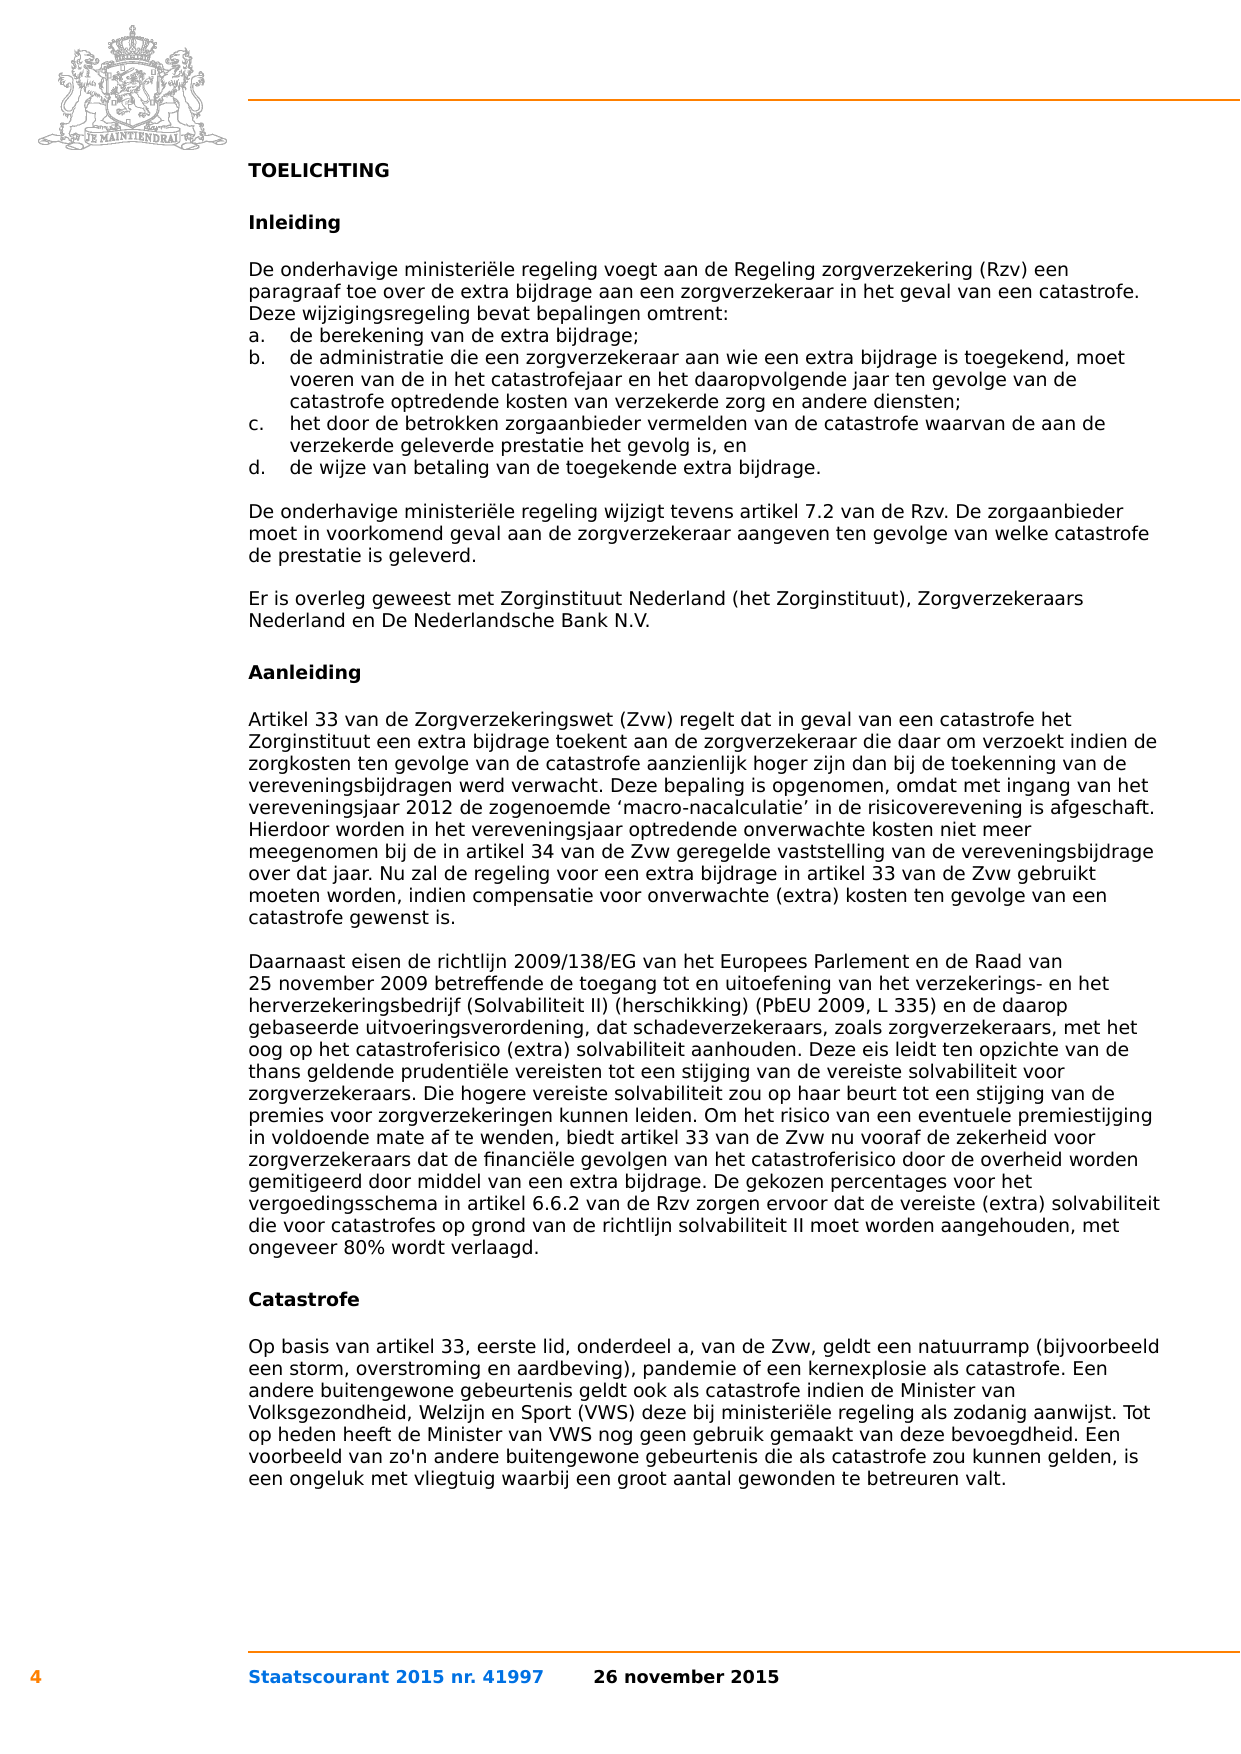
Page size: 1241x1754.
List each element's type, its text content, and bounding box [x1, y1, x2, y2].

subtitle Inleiding [248, 212, 1163, 234]
text Er is overleg geweest met Zorginstituut Nederland (het Zorginstituut), Zorgverzekeraars Nederland en De Nederlandsche Bank N.V. [248, 588, 1163, 632]
text De onderhavige ministeriële regeling voegt aan de Regeling zorgverzekering (Rzv) een paragraaf toe over de extra bijdrage aan een zorgverzekeraar in het geval van een catastrofe. Deze wijzigingsregeling bevat bepalingen omtrent: [248, 259, 1163, 325]
text Artikel 33 van de Zorgverzekeringswet (Zvw) regelt dat in geval van een catastrofe het Zorginstituut een extra bijdrage toekent aan de zorgverzekeraar die daar om verzoekt indien de zorgkosten ten gevolge van de catastrofe aanzienlijk hoger zijn dan bij de toekenning van de vereveningsbijdragen werd verwacht. Deze bepaling is opgenomen, omdat met ingang van het vereveningsjaar 2012 de zogenoemde ‘macro-nacalculatie’ in de risicoverevening is afgeschaft. Hierdoor worden in het vereveningsjaar optredende onverwachte kosten niet meer meegenomen bij de in artikel 34 van de Zvw geregelde vaststelling van de vereveningsbijdrage over dat jaar. Nu zal de regeling voor een extra bijdrage in artikel 33 van de Zvw gebruikt moeten worden, indien compensatie voor onverwachte (extra) kosten ten gevolge van een catastrofe gewenst is. [248, 709, 1163, 929]
text c. het door de betrokken zorgaanbieder vermelden van de catastrofe waarvan de aan de verzekerde geleverde prestatie het gevolg is, en [248, 413, 1163, 457]
picture [38, 25, 227, 150]
subtitle TOELICHTING [248, 160, 1163, 182]
text Daarnaast eisen de richtlijn 2009/138/EG van het Europees Parlement en de Raad van 25 november 2009 betreffende de toegang tot en uitoefening van het verzekerings- en het herverzekeringsbedrijf (Solvabiliteit II) (herschikking) (PbEU 2009, L 335) en de daarop gebaseerde uitvoeringsverordening, dat schadeverzekeraars, zoals zorgverzekeraars, met het oog op het catastroferisico (extra) solvabiliteit aanhouden. Deze eis leidt ten opzichte van de thans geldende prudentiële vereisten tot een stijging van de vereiste solvabiliteit voor zorgverzekeraars. Die hogere vereiste solvabiliteit zou op haar beurt tot een stijging van de premies voor zorgverzekeringen kunnen leiden. Om het risico van een eventuele premiestijging in voldoende mate af te wenden, biedt artikel 33 van de Zvw nu vooraf de zekerheid voor zorgverzekeraars dat de financiële gevolgen van het catastroferisico door de overheid worden gemitigeerd door middel van een extra bijdrage. De gekozen percentages voor het vergoedingsschema in artikel 6.6.2 van de Rzv zorgen ervoor dat de vereiste (extra) solvabiliteit die voor catastrofes op grond van de richtlijn solvabiliteit II moet worden aangehouden, met ongeveer 80% wordt verlaagd. [248, 951, 1163, 1259]
text b. de administratie die een zorgverzekeraar aan wie een extra bijdrage is toegekend, moet voeren van de in het catastrofejaar en het daaropvolgende jaar ten gevolge van de catastrofe optredende kosten van verzekerde zorg en andere diensten; [248, 347, 1163, 413]
subtitle Catastrofe [248, 1289, 1163, 1311]
text d. de wijze van betaling van de toegekende extra bijdrage. [248, 457, 1163, 479]
text De onderhavige ministeriële regeling wijzigt tevens artikel 7.2 van de Rzv. De zorgaanbieder moet in voorkomend geval aan de zorgverzekeraar aangeven ten gevolge van welke catastrofe de prestatie is geleverd. [248, 501, 1163, 566]
text a. de berekening van de extra bijdrage; [248, 325, 1163, 347]
text Op basis van artikel 33, eerste lid, onderdeel a, van de Zvw, geldt een natuurramp (bijvoorbeeld een storm, overstroming en aardbeving), pandemie of een kernexplosie als catastrofe. Een andere buitengewone gebeurtenis geldt ook als catastrofe indien de Minister van Volksgezondheid, Welzijn en Sport (VWS) deze bij ministeriële regeling als zodanig aanwijst. Tot op heden heeft de Minister van VWS nog geen gebruik gemaakt van deze bevoegdheid. Een voorbeeld van zo'n andere buitengewone gebeurtenis die als catastrofe zou kunnen gelden, is een ongeluk met vliegtuig waarbij een groot aantal gewonden te betreuren valt. [248, 1336, 1163, 1489]
subtitle Aanleiding [248, 662, 1163, 684]
